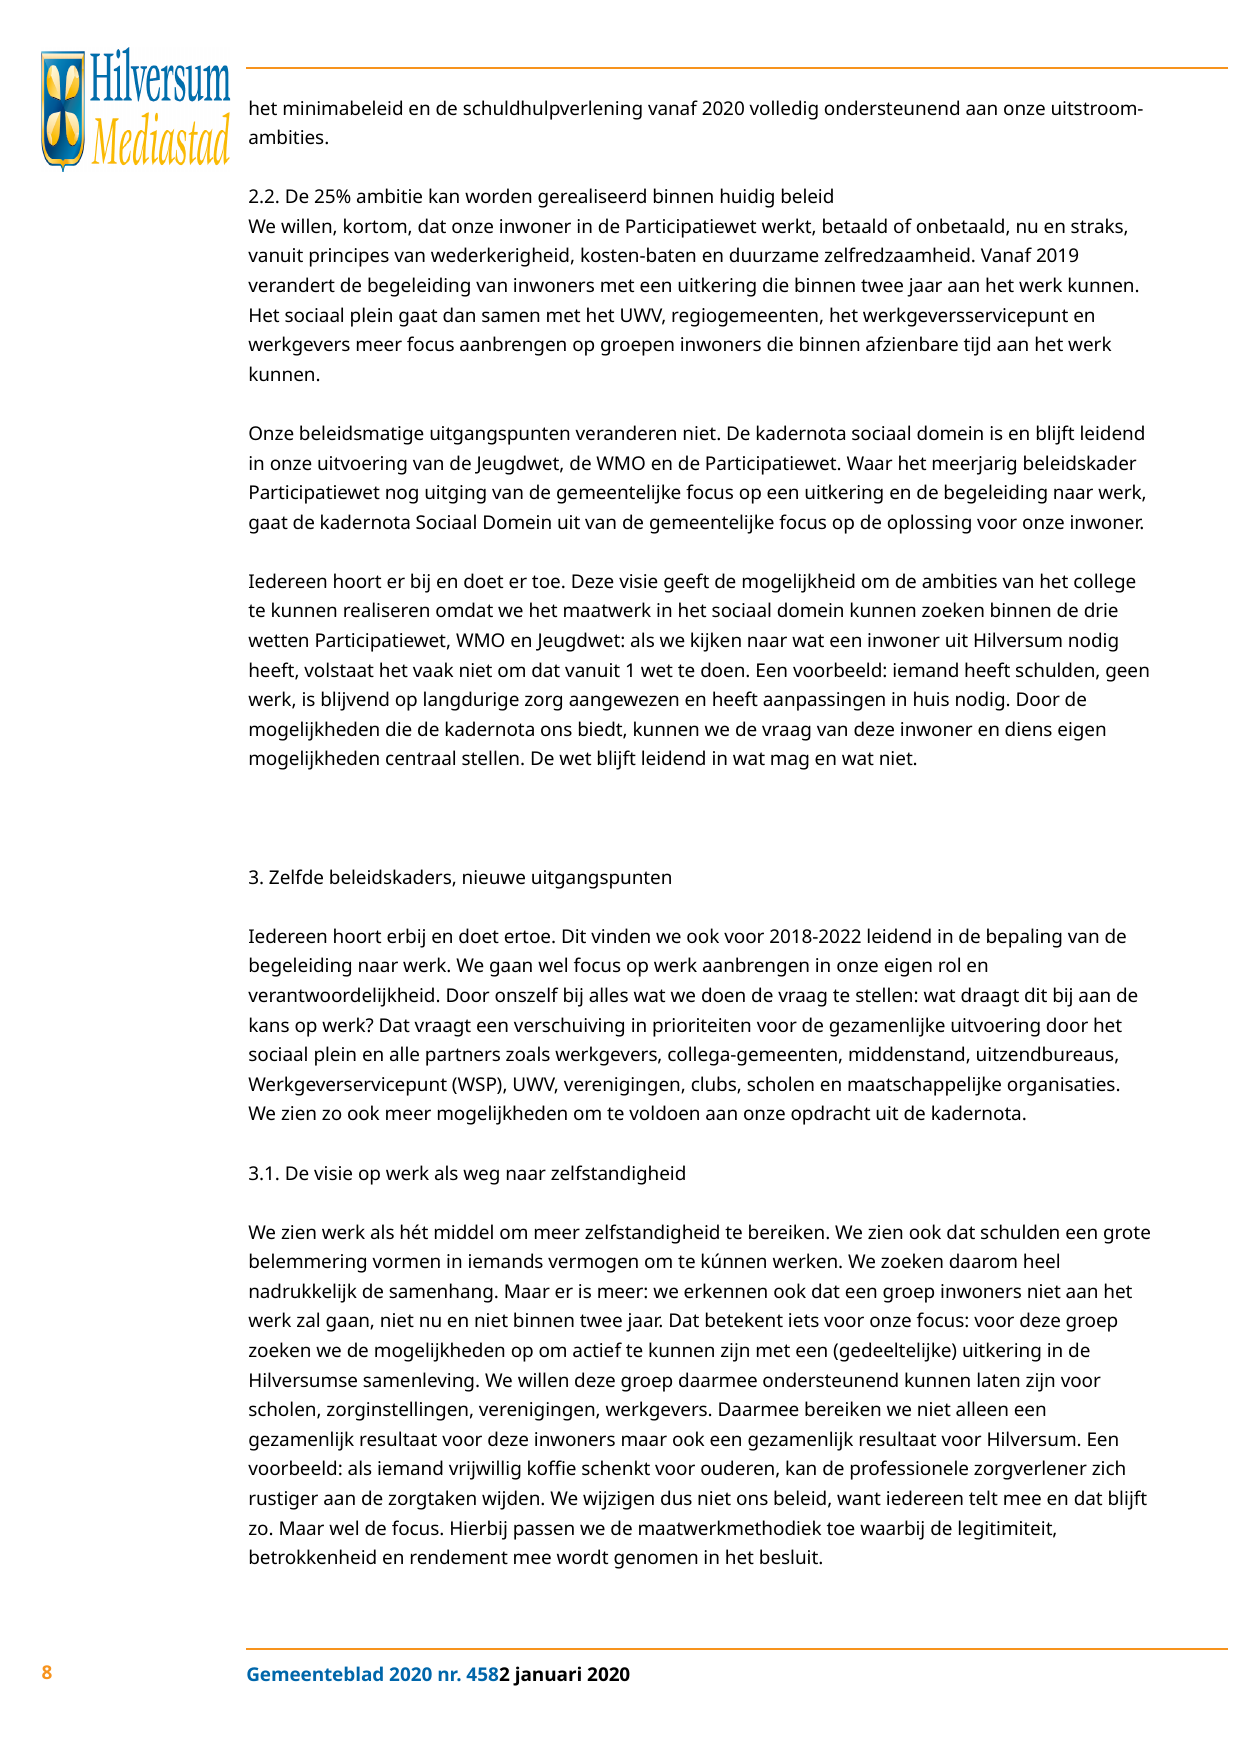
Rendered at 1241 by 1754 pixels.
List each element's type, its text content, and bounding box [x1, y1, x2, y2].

text het minimabeleid en de schuldhulpverlening vanaf 2020 volledig ondersteunend aan onze uitstroom-ambities. [248, 95, 1152, 150]
text Onze beleidsmatige uitgangspunten veranderen niet. De kadernota sociaal domein is en blijft leidend in onze uitvoering van de Jeugdwet, de WMO en de Participatiewet. Waar het meerjarig beleidskader Participatiewet nog uitging van de gemeentelijke focus op een uitkering en de begeleiding naar werk, gaat de kadernota Sociaal Domein uit van de gemeentelijke focus op de oplossing voor onze inwoner. [248, 420, 1152, 535]
text 3.1. De visie op werk als weg naar zelfstandigheid [248, 1160, 1152, 1186]
text Iedereen hoort er bij en doet er toe. Deze visie geeft de mogelijkheid om de ambities van het college te kunnen realiseren omdat we het maatwerk in het sociaal domein kunnen zoeken binnen de drie wetten Participatiewet, WMO en Jeugdwet: als we kijken naar wat een inwoner uit Hilversum nodig heeft, volstaat het vaak niet om dat vanuit 1 wet te doen. Een voorbeeld: iemand heeft schulden, geen werk, is blijvend op langdurige zorg aangewezen en heeft aanpassingen in huis nodig. Door de mogelijkheden die de kadernota ons biedt, kunnen we de vraag van deze inwoner en diens eigen mogelijkheden centraal stellen. De wet blijft leidend in wat mag en wat niet. [248, 568, 1152, 771]
text 3. Zelfde beleidskaders, nieuwe uitgangspunten [248, 864, 1152, 890]
text We willen, kortom, dat onze inwoner in de Participatiewet werkt, betaald of onbetaald, nu en straks, vanuit principes van wederkerigheid, kosten-baten en duurzame zelfredzaamheid. Vanaf 2019 verandert de begeleiding van inwoners met een uitkering die binnen twee jaar aan het werk kunnen. Het sociaal plein gaat dan samen met het UWV, regiogemeenten, het werkgeversservicepunt en werkgevers meer focus aanbrengen op groepen inwoners die binnen afzienbare tijd aan het werk kunnen. [248, 213, 1152, 387]
picture [41, 47, 231, 172]
text Iedereen hoort erbij en doet ertoe. Dit vinden we ook voor 2018-2022 leidend in de bepaling van de begeleiding naar werk. We gaan wel focus op werk aanbrengen in onze eigen rol en verantwoordelijkheid. Door onszelf bij alles wat we doen de vraag te stellen: wat draagt dit bij aan de kans op werk? Dat vraagt een verschuiving in prioriteiten voor de gezamenlijke uitvoering door het sociaal plein en alle partners zoals werkgevers, collega-gemeenten, middenstand, uitzendbureaus, Werkgeverservicepunt (WSP), UWV, verenigingen, clubs, scholen en maatschappelijke organisaties. We zien zo ook meer mogelijkheden om te voldoen aan onze opdracht uit de kadernota. [248, 923, 1152, 1126]
text We zien werk als hét middel om meer zelfstandigheid te bereiken. We zien ook dat schulden een grote belemmering vormen in iemands vermogen om te kúnnen werken. We zoeken daarom heel nadrukkelijk de samenhang. Maar er is meer: we erkennen ook dat een groep inwoners niet aan het werk zal gaan, niet nu en niet binnen twee jaar. Dat betekent iets voor onze focus: voor deze groep zoeken we de mogelijkheden op om actief te kunnen zijn met een (gedeeltelijke) uitkering in de Hilversumse samenleving. We willen deze groep daarmee ondersteunend kunnen laten zijn voor scholen, zorginstellingen, verenigingen, werkgevers. Daarmee bereiken we niet alleen een gezamenlijk resultaat voor deze inwoners maar ook een gezamenlijk resultaat voor Hilversum. Een voorbeeld: als iemand vrijwillig koffie schenkt voor ouderen, kan de professionele zorgverlener zich rustiger aan de zorgtaken wijden. We wijzigen dus niet ons beleid, want iedereen telt mee en dat blijft zo. Maar wel de focus. Hierbij passen we de maatwerkmethodiek toe waarbij de legitimiteit, betrokkenheid en rendement mee wordt genomen in het besluit. [248, 1219, 1152, 1570]
text 2.2. De 25% ambitie kan worden gerealiseerd binnen huidig beleid [248, 183, 1152, 209]
